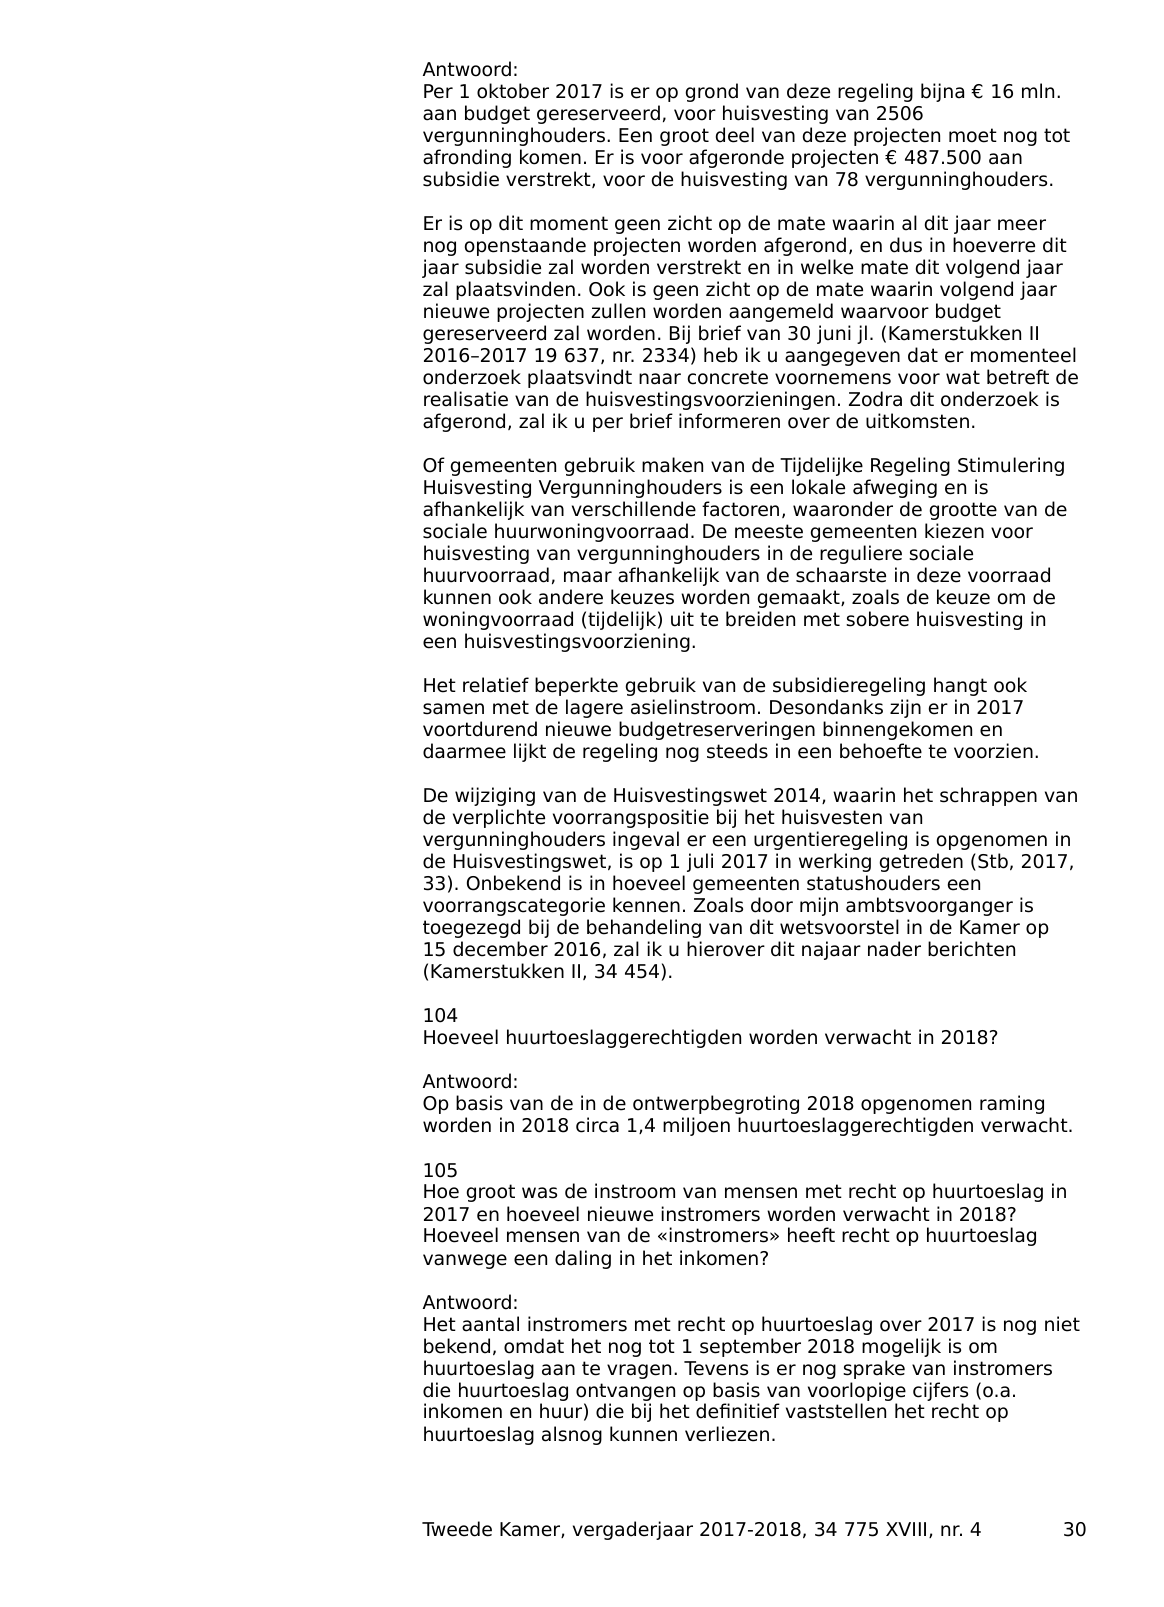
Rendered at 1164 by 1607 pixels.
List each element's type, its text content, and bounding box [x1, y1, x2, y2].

text Antwoord: [422, 1292, 1087, 1313]
text 105 [422, 1159, 1087, 1181]
text Er is op dit moment geen zicht op de mate waarin al dit jaar meer nog openstaande projecten worden afgerond, en dus in hoeverre dit jaar subsidie zal worden verstrekt en in welke mate dit volgend jaar zal plaatsvinden. Ook is geen zicht op de mate waarin volgend jaar nieuwe projecten zullen worden aangemeld waarvoor budget gereserveerd zal worden. Bij brief van 30 juni jl. (Kamerstukken II 2016–2017 19 637, nr. 2334) heb ik u aangegeven dat er momenteel onderzoek plaatsvindt naar concrete voornemens voor wat betreft de realisatie van de huisvestingsvoorzieningen. Zodra dit onderzoek is afgerond, zal ik u per brief informeren over de uitkomsten. [422, 213, 1087, 433]
text Per 1 oktober 2017 is er op grond van deze regeling bijna € 16 mln. aan budget gereserveerd, voor huisvesting van 2506 vergunninghouders. Een groot deel van deze projecten moet nog tot afronding komen. Er is voor afgeronde projecten € 487.500 aan subsidie verstrekt, voor de huisvesting van 78 vergunninghouders. [422, 81, 1087, 191]
text Het relatief beperkte gebruik van de subsidieregeling hangt ook samen met de lagere asielinstroom. Desondanks zijn er in 2017 voortdurend nieuwe budgetreserveringen binnengekomen en daarmee lijkt de regeling nog steeds in een behoefte te voorzien. [422, 675, 1087, 763]
text 104 [422, 1005, 1087, 1027]
text Antwoord: [422, 1071, 1087, 1093]
text Hoeveel huurtoeslaggerechtigden worden verwacht in 2018? [422, 1027, 1087, 1049]
text Hoe groot was de instroom van mensen met recht op huurtoeslag in 2017 en hoeveel nieuwe instromers worden verwacht in 2018? Hoeveel mensen van de «instromers» heeft recht op huurtoeslag vanwege een daling in het inkomen? [422, 1181, 1087, 1269]
text Antwoord: [422, 59, 1087, 81]
text Het aantal instromers met recht op huurtoeslag over 2017 is nog niet bekend, omdat het nog tot 1 september 2018 mogelijk is om huurtoeslag aan te vragen. Tevens is er nog sprake van instromers die huurtoeslag ontvangen op basis van voorlopige cijfers (o.a. inkomen en huur) die bij het definitief vaststellen het recht op huurtoeslag alsnog kunnen verliezen. [422, 1313, 1087, 1445]
text Of gemeenten gebruik maken van de Tijdelijke Regeling Stimulering Huisvesting Vergunninghouders is een lokale afweging en is afhankelijk van verschillende factoren, waaronder de grootte van de sociale huurwoningvoorraad. De meeste gemeenten kiezen voor huisvesting van vergunninghouders in de reguliere sociale huurvoorraad, maar afhankelijk van de schaarste in deze voorraad kunnen ook andere keuzes worden gemaakt, zoals de keuze om de woningvoorraad (tijdelijk) uit te breiden met sobere huisvesting in een huisvestingsvoorziening. [422, 455, 1087, 653]
text Op basis van de in de ontwerpbegroting 2018 opgenomen raming worden in 2018 circa 1,4 miljoen huurtoeslaggerechtigden verwacht. [422, 1093, 1087, 1137]
text De wijziging van de Huisvestingswet 2014, waarin het schrappen van de verplichte voorrangspositie bij het huisvesten van vergunninghouders ingeval er een urgentieregeling is opgenomen in de Huisvestingswet, is op 1 juli 2017 in werking getreden (Stb, 2017, 33). Onbekend is in hoeveel gemeenten statushouders een voorrangscategorie kennen. Zoals door mijn ambtsvoorganger is toegezegd bij de behandeling van dit wetsvoorstel in de Kamer op 15 december 2016, zal ik u hierover dit najaar nader berichten (Kamerstukken II, 34 454). [422, 785, 1087, 983]
